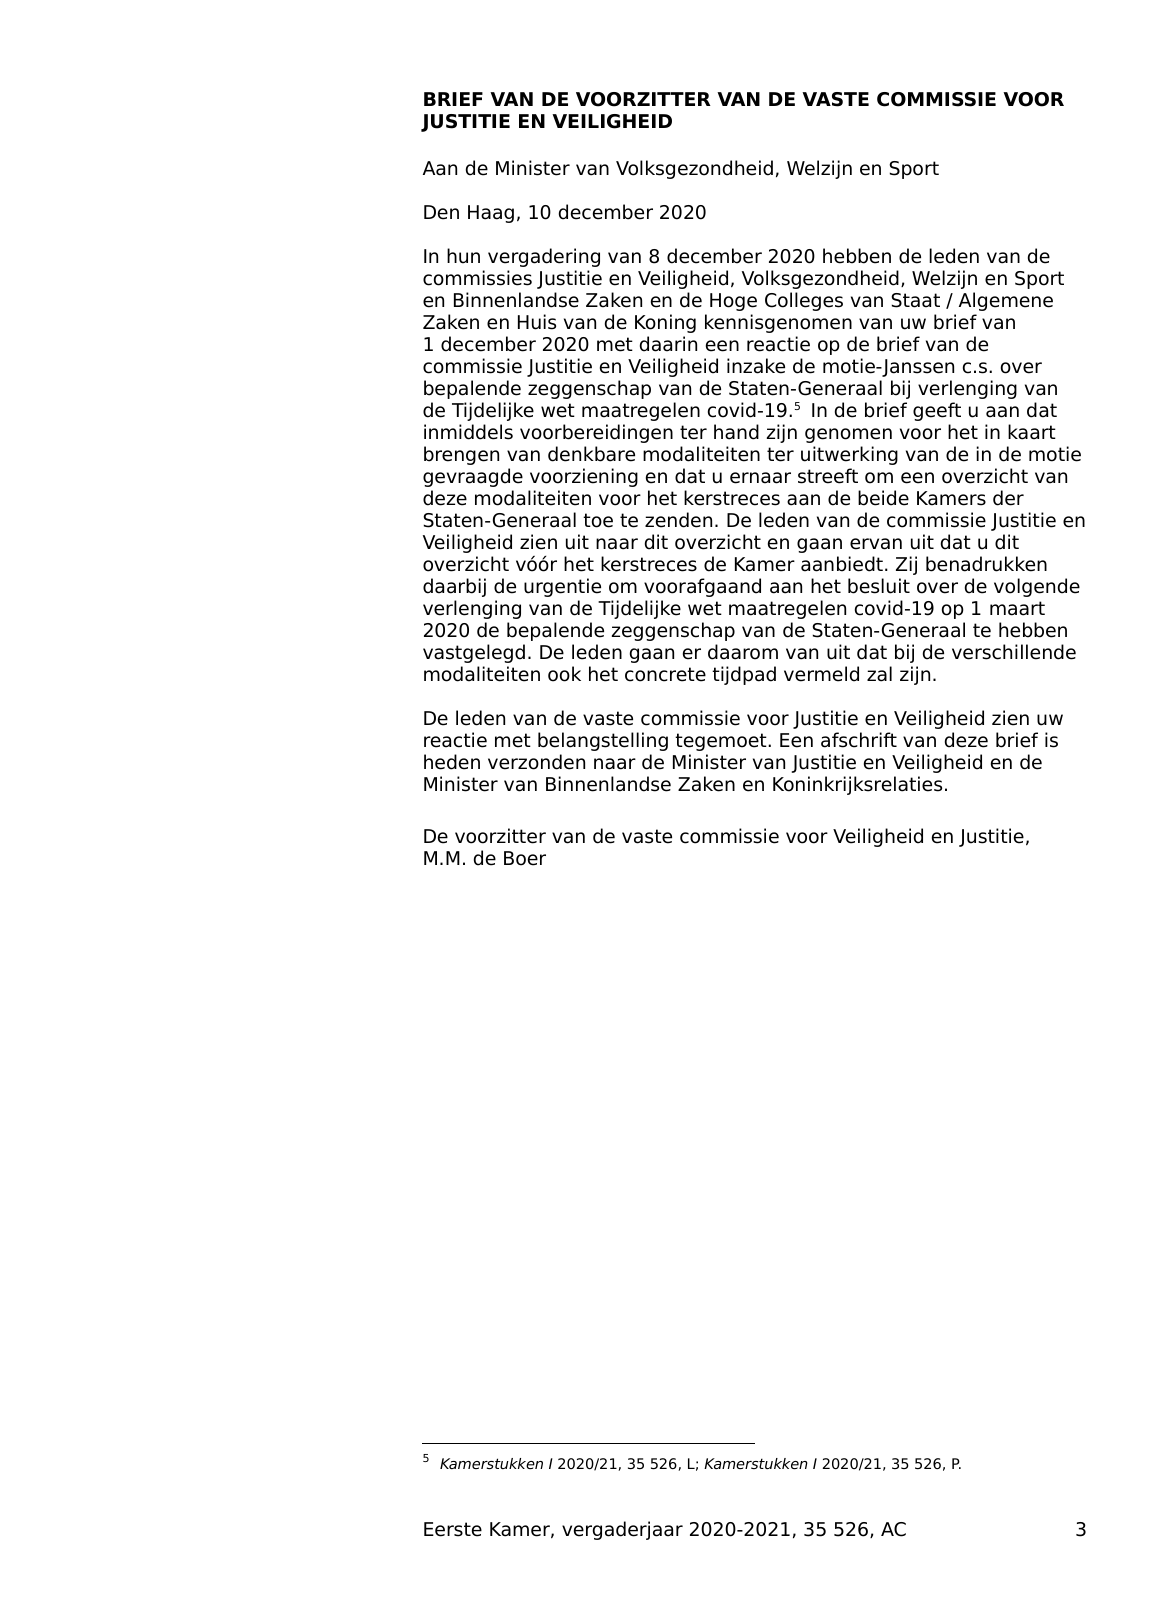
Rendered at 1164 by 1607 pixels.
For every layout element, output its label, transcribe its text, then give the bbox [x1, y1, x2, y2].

text In hun vergadering van 8 december 2020 hebben de leden van de commissies Justitie en Veiligheid, Volksgezondheid, Welzijn en Sport en Binnenlandse Zaken en de Hoge Colleges van Staat / Algemene Zaken en Huis van de Koning kennisgenomen van uw brief van 1 december 2020 met daarin een reactie op de brief van de commissie Justitie en Veiligheid inzake de motie-Janssen c.s. over bepalende zeggenschap van de Staten-Generaal bij verlenging van de Tijdelijke wet maatregelen covid-19. In de brief geeft u aan dat inmiddels voorbereidingen ter hand zijn genomen voor het in kaart brengen van denkbare modaliteiten ter uitwerking van de in de motie gevraagde voorziening en dat u ernaar streeft om een overzicht van deze modaliteiten voor het kerstreces aan de beide Kamers der Staten-Generaal toe te zenden. De leden van de commissie Justitie en Veiligheid zien uit naar dit overzicht en gaan ervan uit dat u dit overzicht vóór het kerstreces de Kamer aanbiedt. Zij benadrukken daarbij de urgentie om voorafgaand aan het besluit over de volgende verlenging van de Tijdelijke wet maatregelen covid-19 op 1 maart 2020 de bepalende zeggenschap van de Staten-Generaal te hebben vastgelegd. De leden gaan er daarom van uit dat bij de verschillende modaliteiten ook het concrete tijdpad vermeld zal zijn. [422, 246, 1087, 686]
text Den Haag, 10 december 2020 [422, 202, 1087, 224]
text De voorzitter van de vaste commissie voor Veiligheid en Justitie, M.M. de Boer [422, 826, 1087, 870]
text Kamerstukken I 2020/21, 35 526, L; Kamerstukken I 2020/21, 35 526, P. [422, 1452, 1087, 1474]
text De leden van de vaste commissie voor Justitie en Veiligheid zien uw reactie met belangstelling tegemoet. Een afschrift van deze brief is heden verzonden naar de Minister van Justitie en Veiligheid en de Minister van Binnenlandse Zaken en Koninkrijksrelaties. [422, 708, 1087, 796]
text Aan de Minister van Volksgezondheid, Welzijn en Sport [422, 158, 1087, 180]
subtitle BRIEF VAN DE VOORZITTER VAN DE VASTE COMMISSIE VOOR JUSTITIE EN VEILIGHEID [422, 89, 1087, 133]
